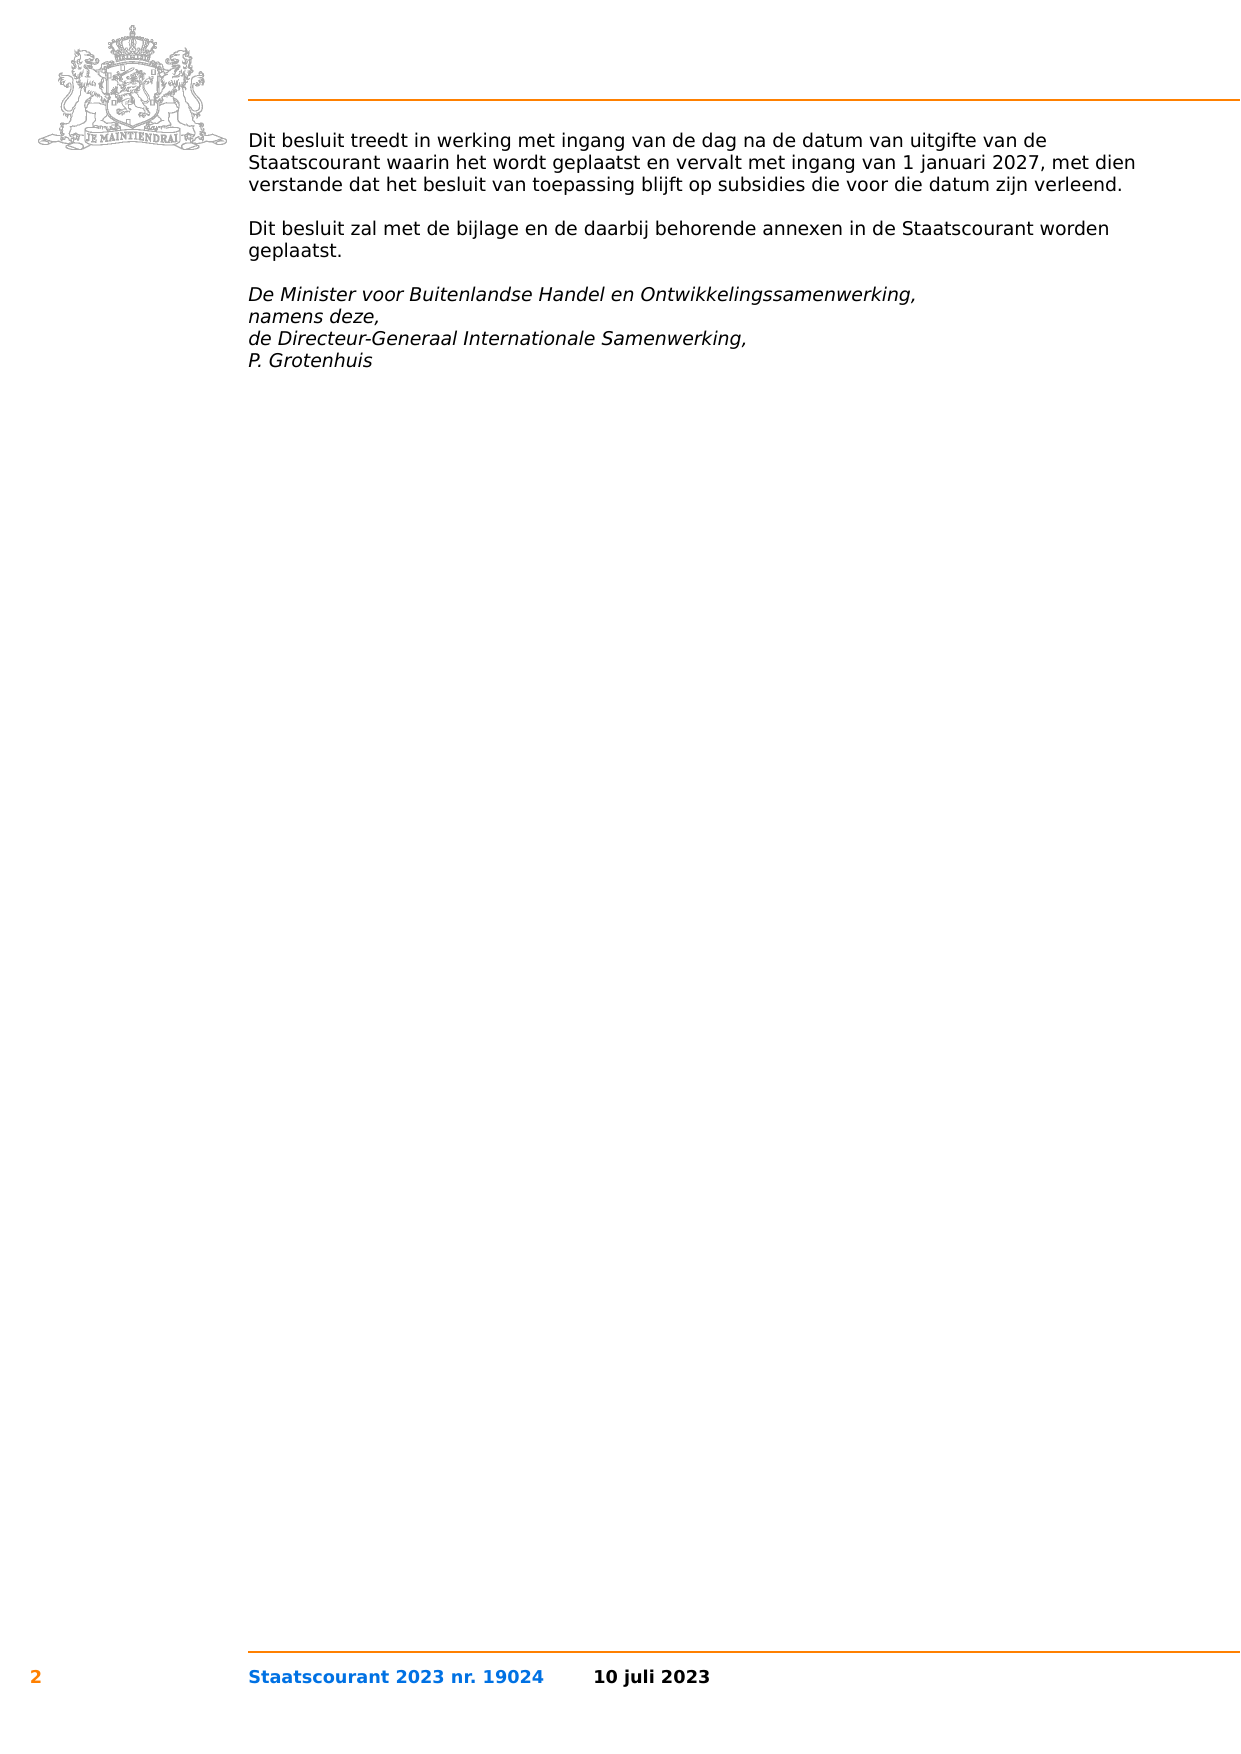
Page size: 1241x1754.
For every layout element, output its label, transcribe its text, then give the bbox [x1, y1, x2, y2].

text De Minister voor Buitenlandse Handel en Ontwikkelingssamenwerking, namens deze, de Directeur-Generaal Internationale Samenwerking, P. Grotenhuis [248, 283, 1163, 371]
text Dit besluit treedt in werking met ingang van de dag na de datum van uitgifte van de Staatscourant waarin het wordt geplaatst en vervalt met ingang van 1 januari 2027, met dien verstande dat het besluit van toepassing blijft op subsidies die voor die datum zijn verleend. [248, 130, 1163, 196]
picture [38, 25, 227, 150]
text Dit besluit zal met de bijlage en de daarbij behorende annexen in de Staatscourant worden geplaatst. [248, 218, 1163, 262]
